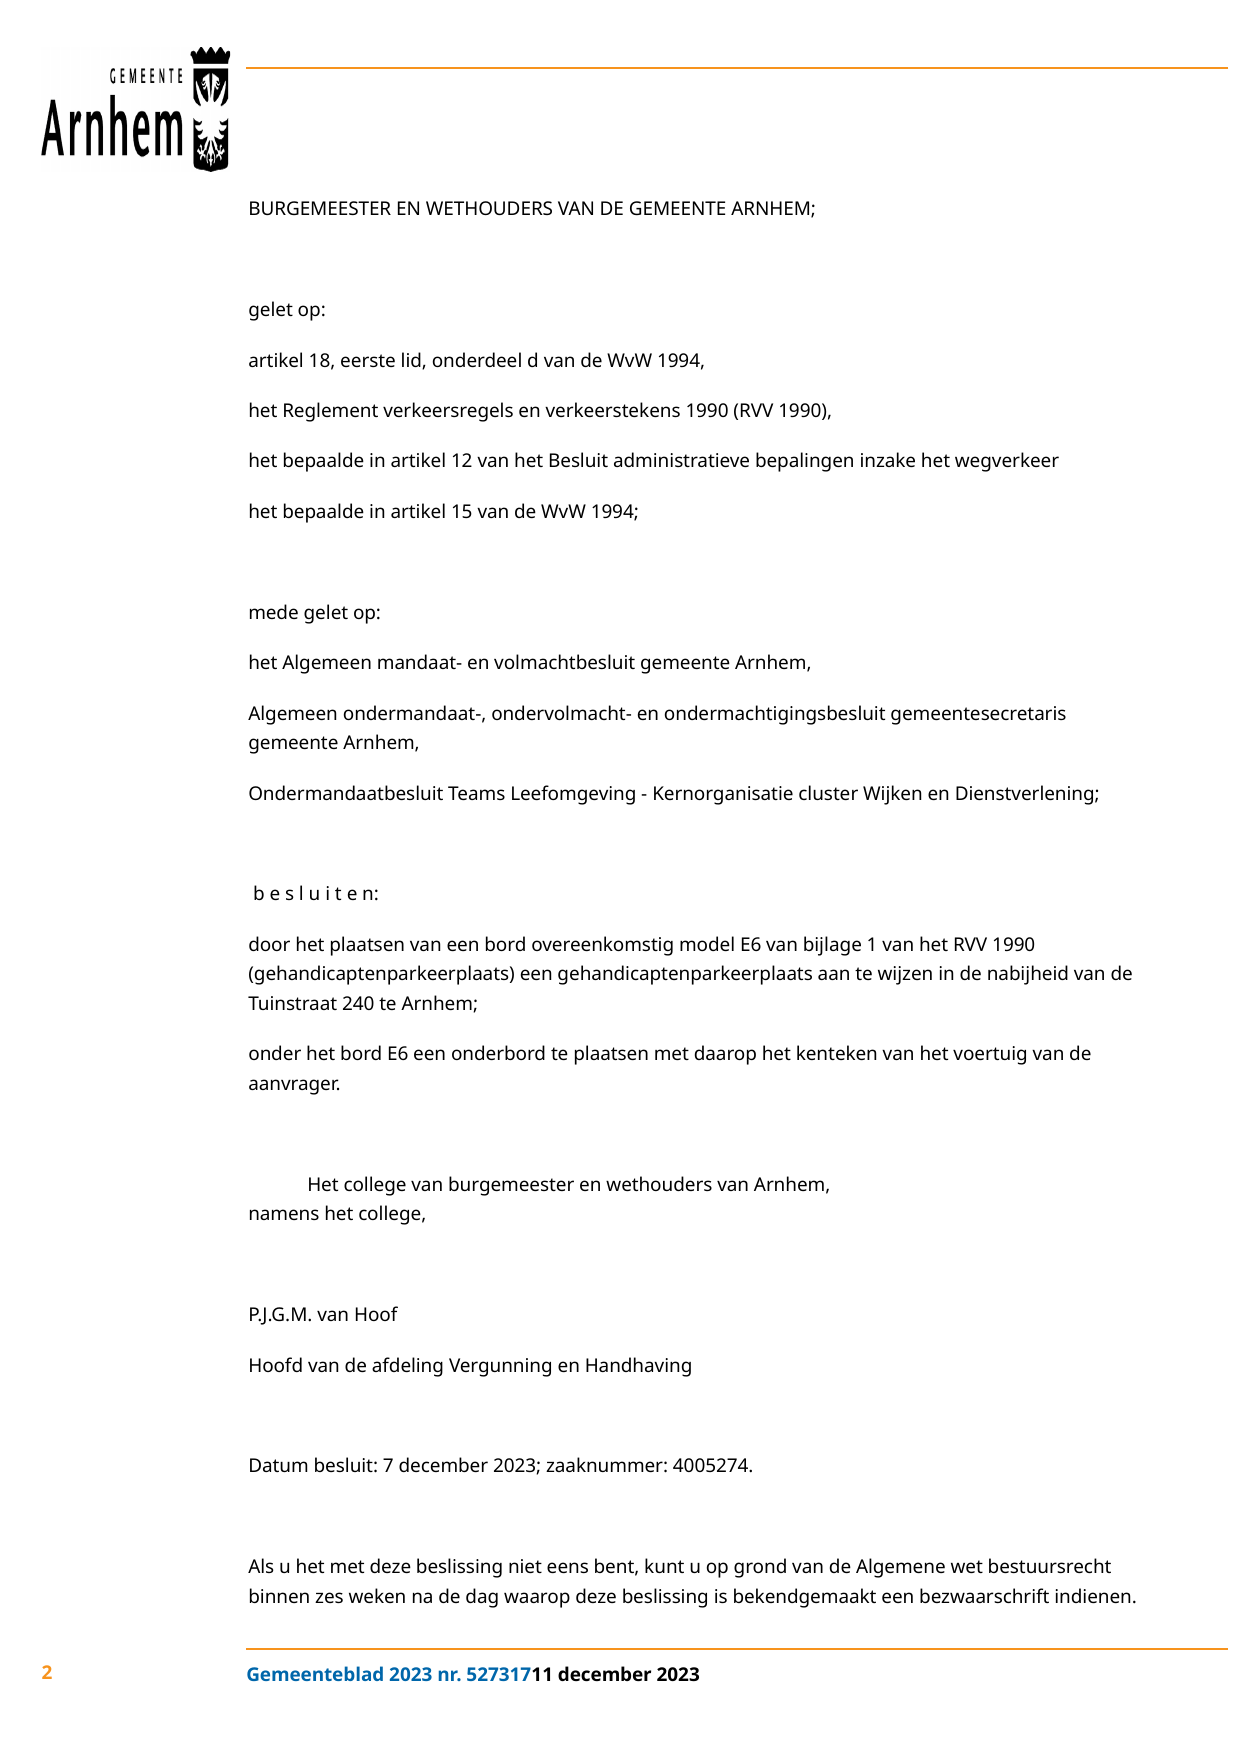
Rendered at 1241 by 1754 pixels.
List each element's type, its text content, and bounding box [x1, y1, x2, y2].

text Datum besluit: 7 december 2023; zaaknummer: 4005274. [248, 1453, 1152, 1478]
text Als u het met deze beslissing niet eens bent, kunt u op grond van de Algemene wet bestuursrecht binnen zes weken na de dag waarop deze beslissing is bekendgemaakt een bezwaarschrift indienen. [248, 1553, 1152, 1609]
text BURGEMEESTER EN WETHOUDERS VAN DE GEMEENTE ARNHEM; [248, 196, 1152, 221]
picture [41, 47, 231, 172]
text het bepaalde in artikel 15 van de WvW 1994; [248, 498, 1152, 524]
text Hoofd van de afdeling Vergunning en Handhaving [248, 1352, 1152, 1378]
text onder het bord E6 een onderbord te plaatsen met daarop het kenteken van het voertuig van de aanvrager. [248, 1041, 1152, 1096]
text b e s l u i t e n: [248, 881, 1152, 906]
text mede gelet op: [248, 599, 1152, 625]
list Het college van burgemeester en wethouders van Arnhem, [248, 1171, 1152, 1197]
text het Algemeen mandaat- en volmachtbesluit gemeente Arnhem, [248, 649, 1152, 675]
text namens het college, [248, 1201, 1152, 1226]
text door het plaatsen van een bord overeenkomstig model E6 van bijlage 1 van het RVV 1990 (gehandicaptenparkeerplaats) een gehandicaptenparkeerplaats aan te wijzen in de nabijheid van de Tuinstraat 240 te Arnhem; [248, 931, 1152, 1016]
text het Reglement verkeersregels en verkeerstekens 1990 (RVV 1990), [248, 397, 1152, 423]
text P.J.G.M. van Hoof [248, 1301, 1152, 1327]
text Ondermandaatbesluit Teams Leefomgeving - Kernorganisatie cluster Wijken en Dienstverlening; [248, 780, 1152, 806]
text artikel 18, eerste lid, onderdeel d van de WvW 1994, [248, 347, 1152, 373]
text het bepaalde in artikel 12 van het Besluit administratieve bepalingen inzake het wegverkeer [248, 448, 1152, 473]
text Algemeen ondermandaat-, ondervolmacht- en ondermachtigingsbesluit gemeentesecretaris gemeente Arnhem, [248, 700, 1152, 755]
text gelet op: [248, 296, 1152, 322]
